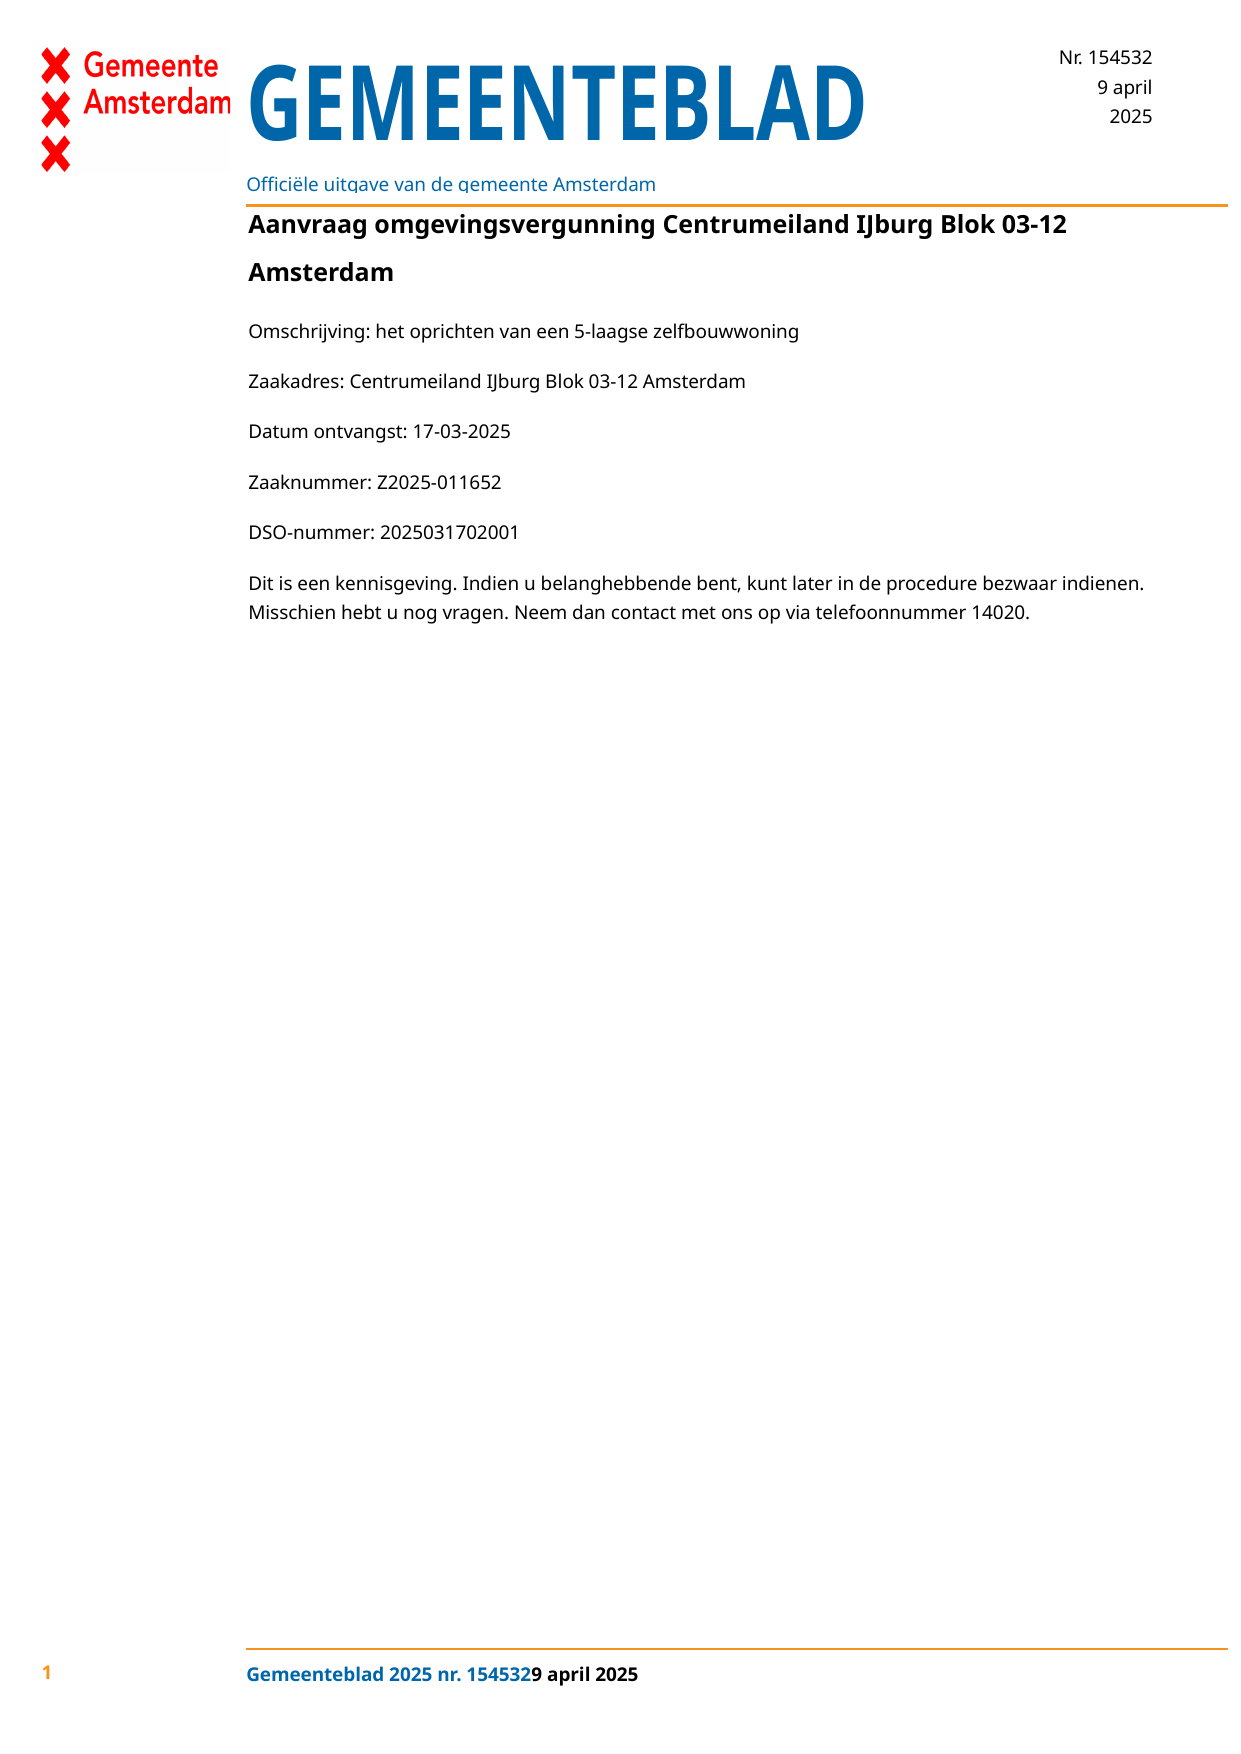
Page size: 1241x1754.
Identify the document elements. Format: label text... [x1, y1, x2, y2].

text Omschrijving: het oprichten van een 5-laagse zelfbouwwoning [248, 318, 1152, 344]
text DSO-nummer: 2025031702001 [248, 519, 1152, 545]
text Datum ontvangst: 17-03-2025 [248, 419, 1152, 444]
text Aanvraag omgevingsvergunning Centrumeiland IJburg Blok 03-12 Amsterdam [248, 207, 1152, 288]
text Zaakadres: Centrumeiland IJburg Blok 03-12 Amsterdam [248, 368, 1152, 394]
text Zaaknummer: Z2025-011652 [248, 469, 1152, 495]
text Dit is een kennisgeving. Indien u belanghebbende bent, kunt later in de procedure bezwaar indienen. Misschien hebt u nog vragen. Neem dan contact met ons op via telefoonnummer 14020. [248, 570, 1152, 625]
picture [41, 47, 231, 172]
